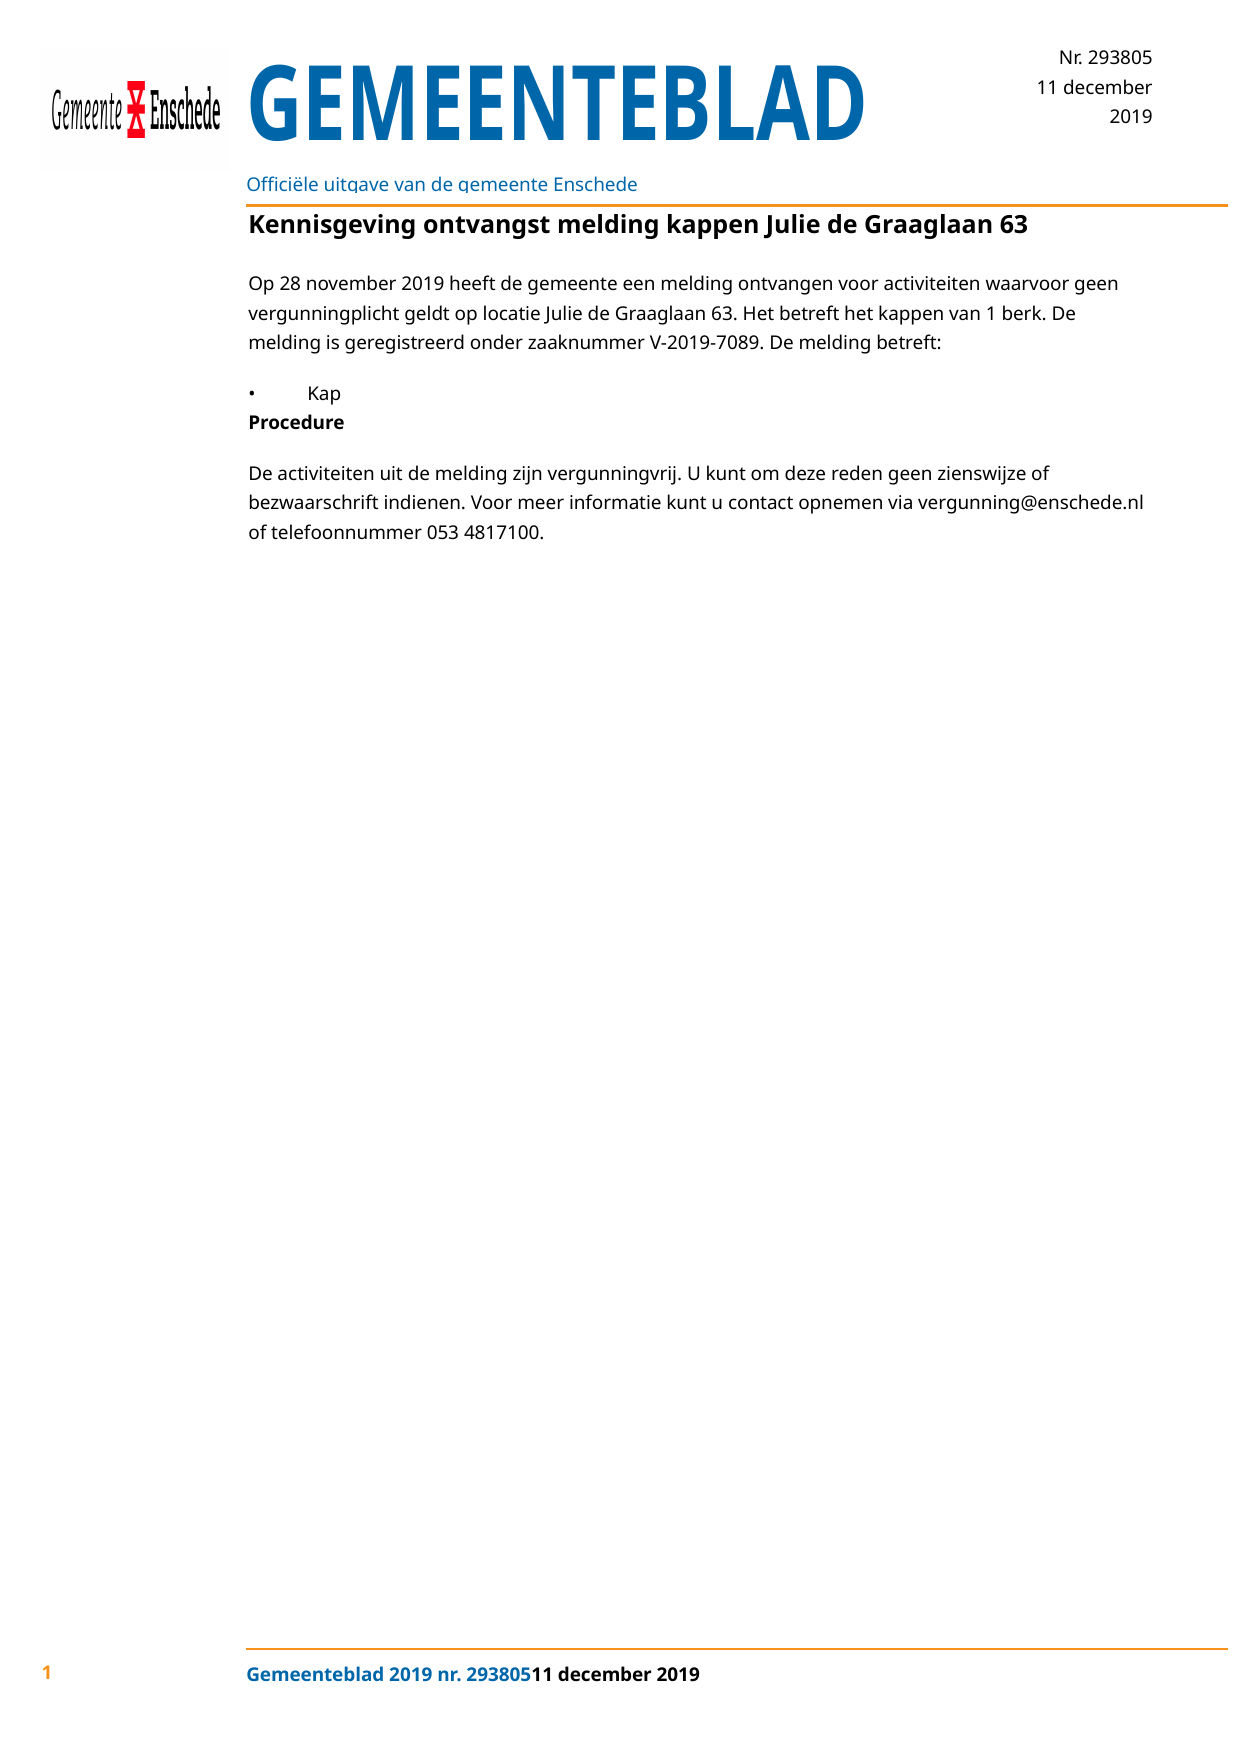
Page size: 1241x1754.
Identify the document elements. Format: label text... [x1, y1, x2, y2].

list Kap [248, 380, 1152, 406]
text Procedure [248, 409, 1152, 435]
picture [41, 47, 231, 172]
text Op 28 november 2019 heeft de gemeente een melding ontvangen voor activiteiten waarvoor geen vergunningplicht geldt op locatie Julie de Graaglaan 63. Het betreft het kappen van 1 berk. De melding is geregistreerd onder zaaknummer V-2019-7089. De melding betreft: [248, 270, 1152, 355]
text Kennisgeving ontvangst melding kappen Julie de Graaglaan 63 [248, 207, 1152, 241]
text De activiteiten uit de melding zijn vergunningvrij. U kunt om deze reden geen zienswijze of bezwaarschrift indienen. Voor meer informatie kunt u contact opnemen via vergunning@enschede.nl of telefoonnummer 053 4817100. [248, 460, 1152, 545]
